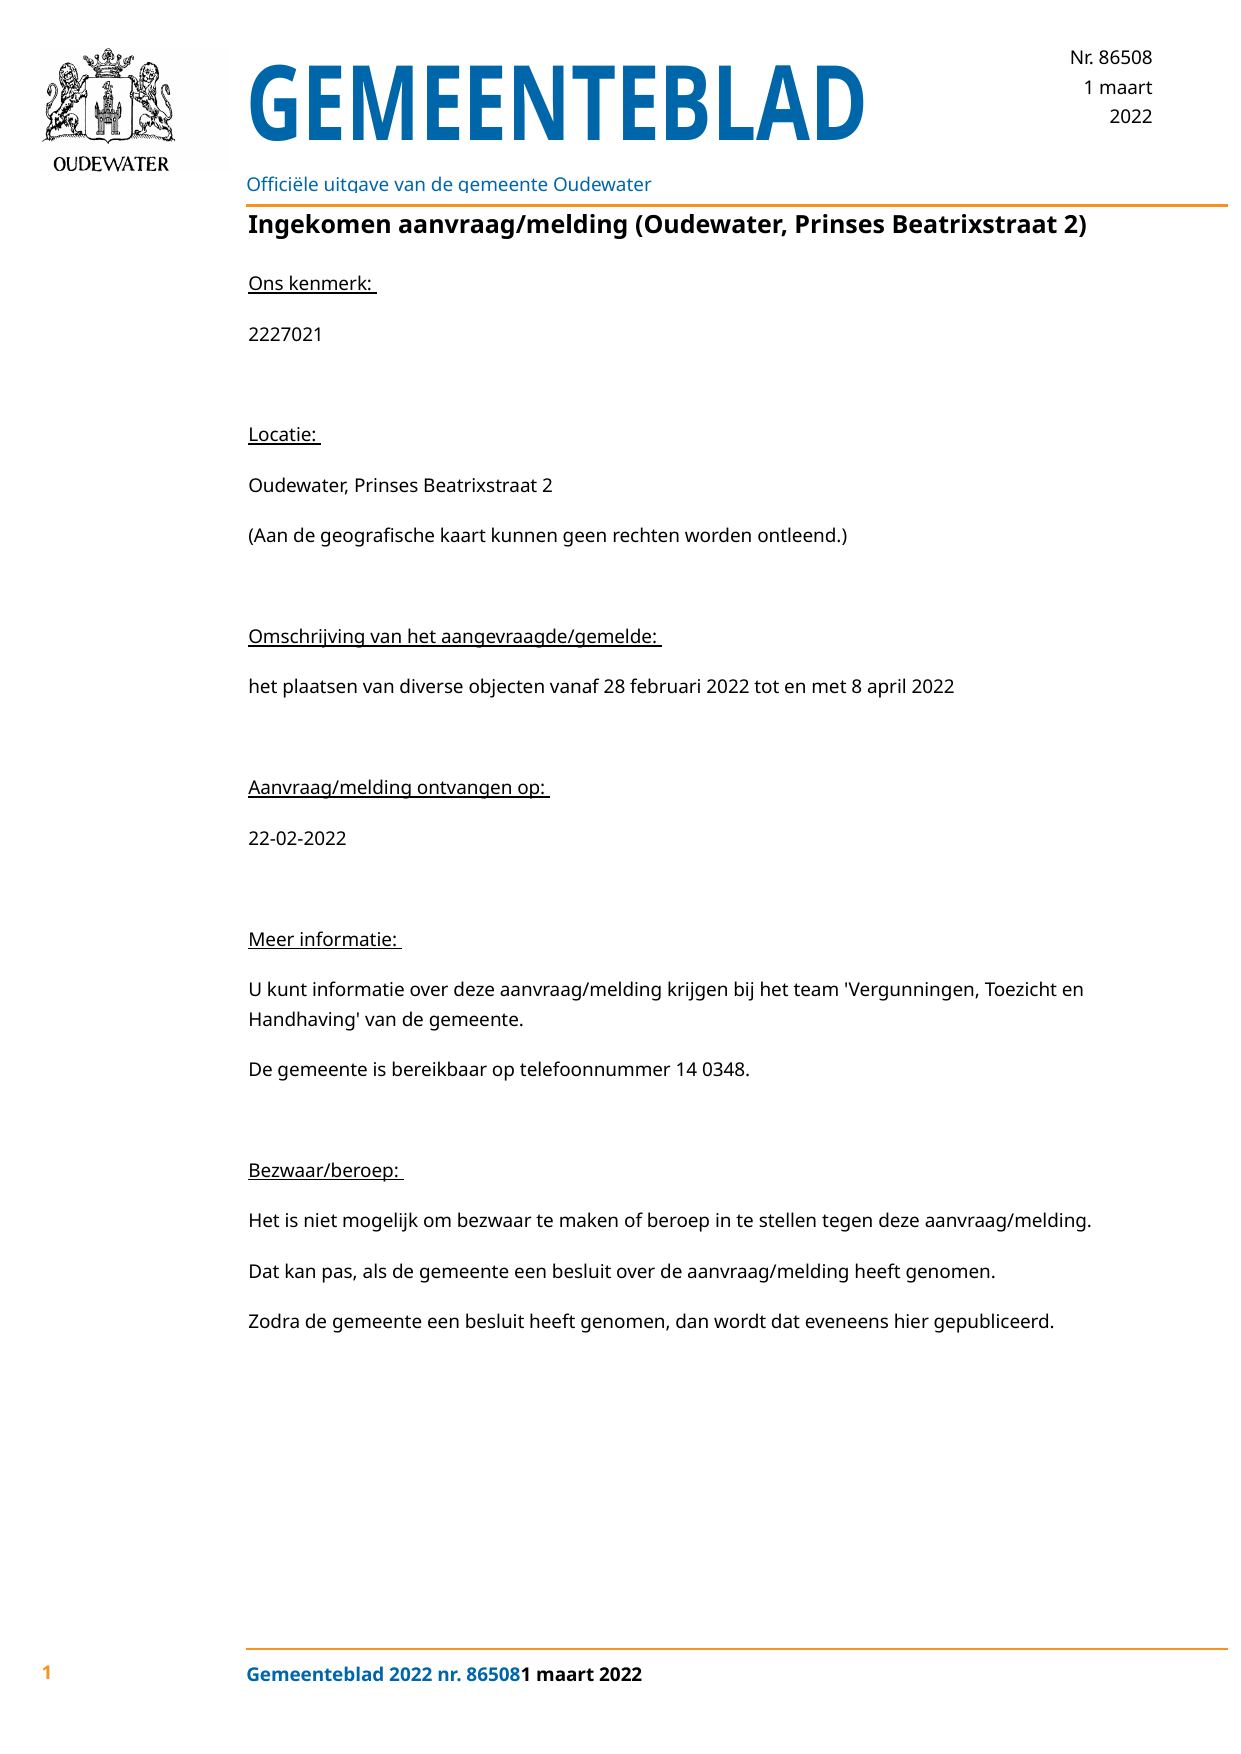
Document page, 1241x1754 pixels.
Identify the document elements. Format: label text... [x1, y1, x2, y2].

picture [41, 47, 231, 172]
text Locatie: [248, 422, 1152, 447]
text het plaatsen van diverse objecten vanaf 28 februari 2022 tot en met 8 april 2022 [248, 674, 1152, 699]
text Aanvraag/melding ontvangen op: [248, 774, 1152, 800]
text Bezwaar/beroep: [248, 1157, 1152, 1183]
text De gemeente is bereikbaar op telefoonnummer 14 0348. [248, 1056, 1152, 1082]
text Dat kan pas, als de gemeente een besluit over de aanvraag/melding heeft genomen. [248, 1258, 1152, 1283]
text Ons kenmerk: [248, 270, 1152, 296]
text Ingekomen aanvraag/melding (Oudewater, Prinses Beatrixstraat 2) [248, 207, 1152, 241]
text 2227021 [248, 321, 1152, 346]
text Oudewater, Prinses Beatrixstraat 2 [248, 472, 1152, 498]
text Omschrijving van het aangevraagde/gemelde: [248, 623, 1152, 649]
text (Aan de geografische kaart kunnen geen rechten worden ontleend.) [248, 522, 1152, 548]
text U kunt informatie over deze aanvraag/melding krijgen bij het team 'Vergunningen, Toezicht en Handhaving' van de gemeente. [248, 976, 1152, 1031]
text 22-02-2022 [248, 825, 1152, 851]
text Meer informatie: [248, 926, 1152, 951]
text Zodra de gemeente een besluit heeft genomen, dan wordt dat eveneens hier gepubliceerd. [248, 1308, 1152, 1334]
text Het is niet mogelijk om bezwaar te maken of beroep in te stellen tegen deze aanvraag/melding. [248, 1207, 1152, 1233]
